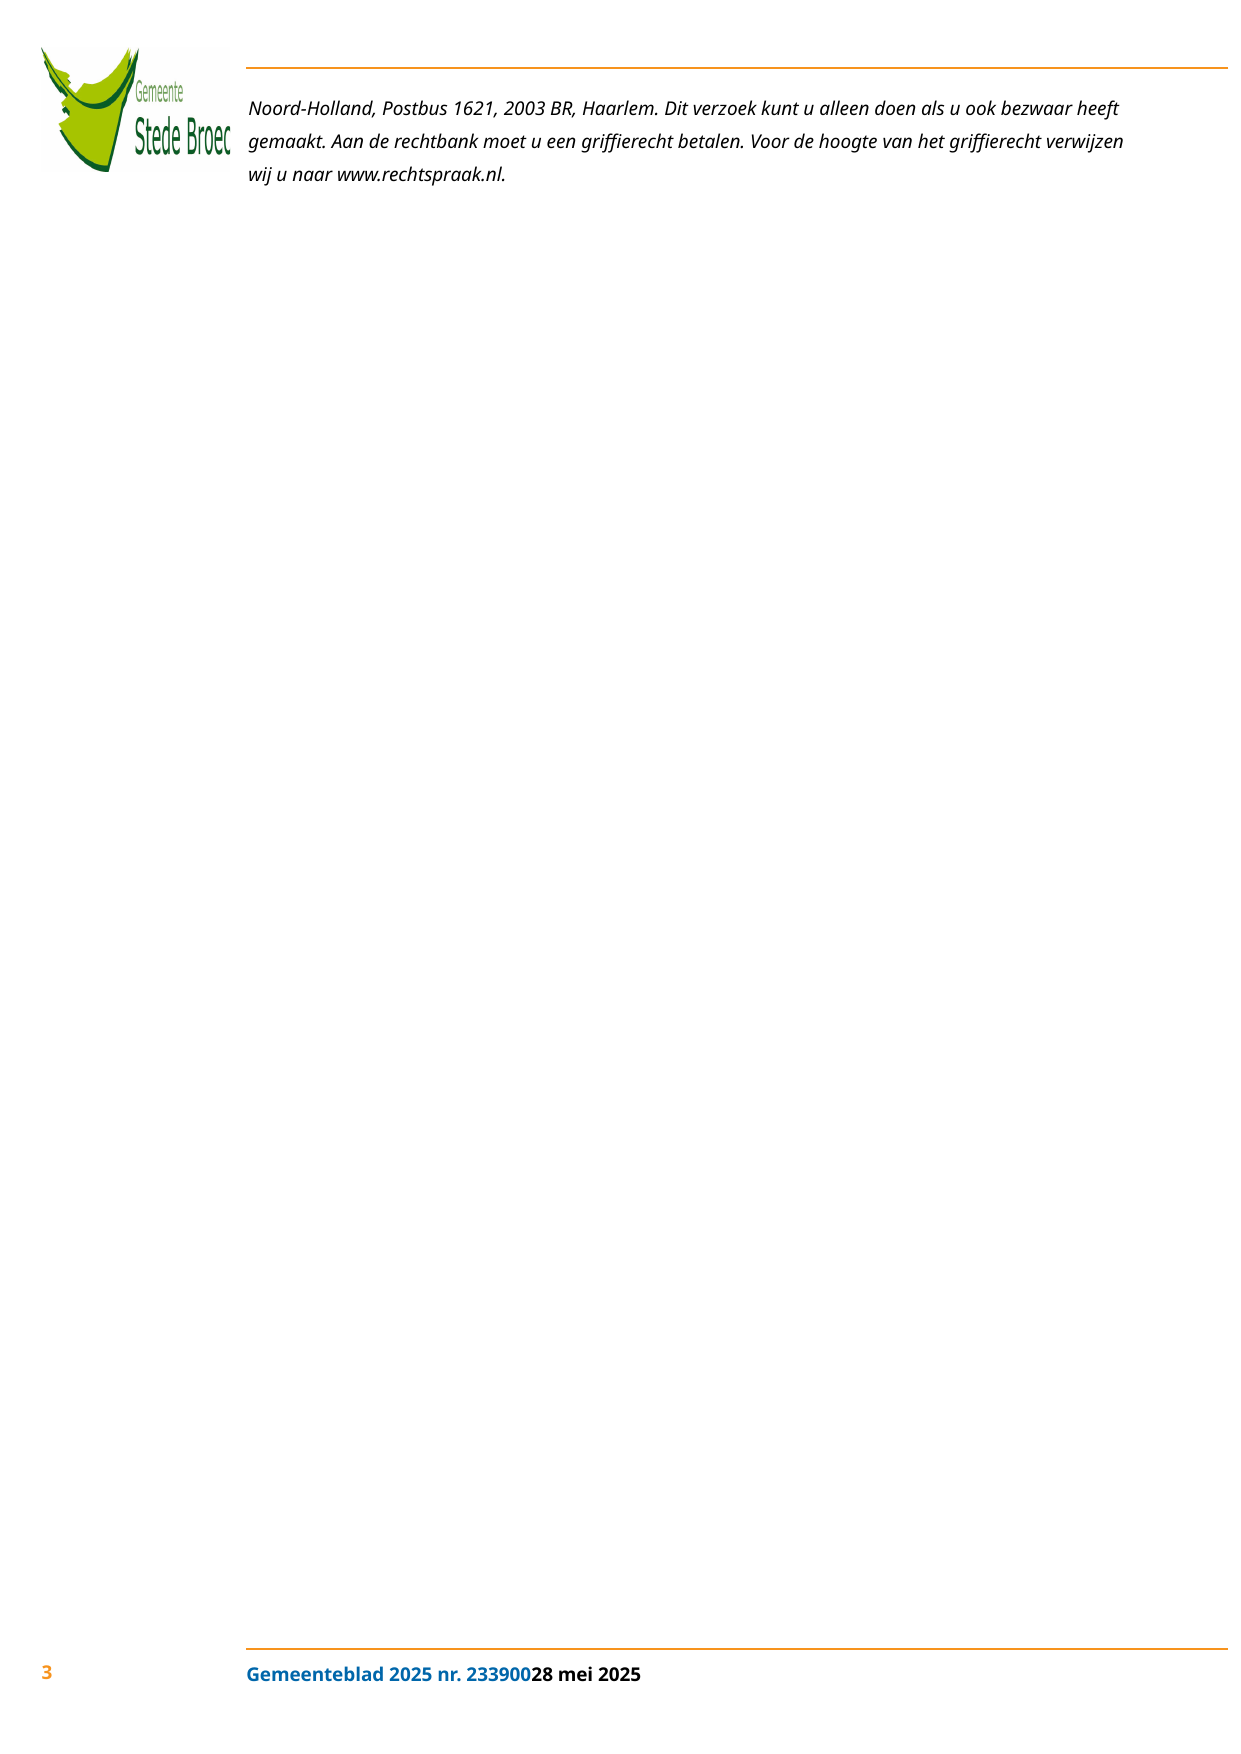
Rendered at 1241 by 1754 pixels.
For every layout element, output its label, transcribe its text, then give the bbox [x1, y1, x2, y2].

text Noord-Holland, Postbus 1621, 2003 BR, Haarlem. Dit verzoek kunt u alleen doen als u ook bezwaar heeft gemaakt. Aan de rechtbank moet u een griffierecht betalen. Voor de hoogte van het griffierecht verwijzen wij u naar www.rechtspraak.nl. [248, 95, 1152, 187]
picture [41, 47, 231, 172]
